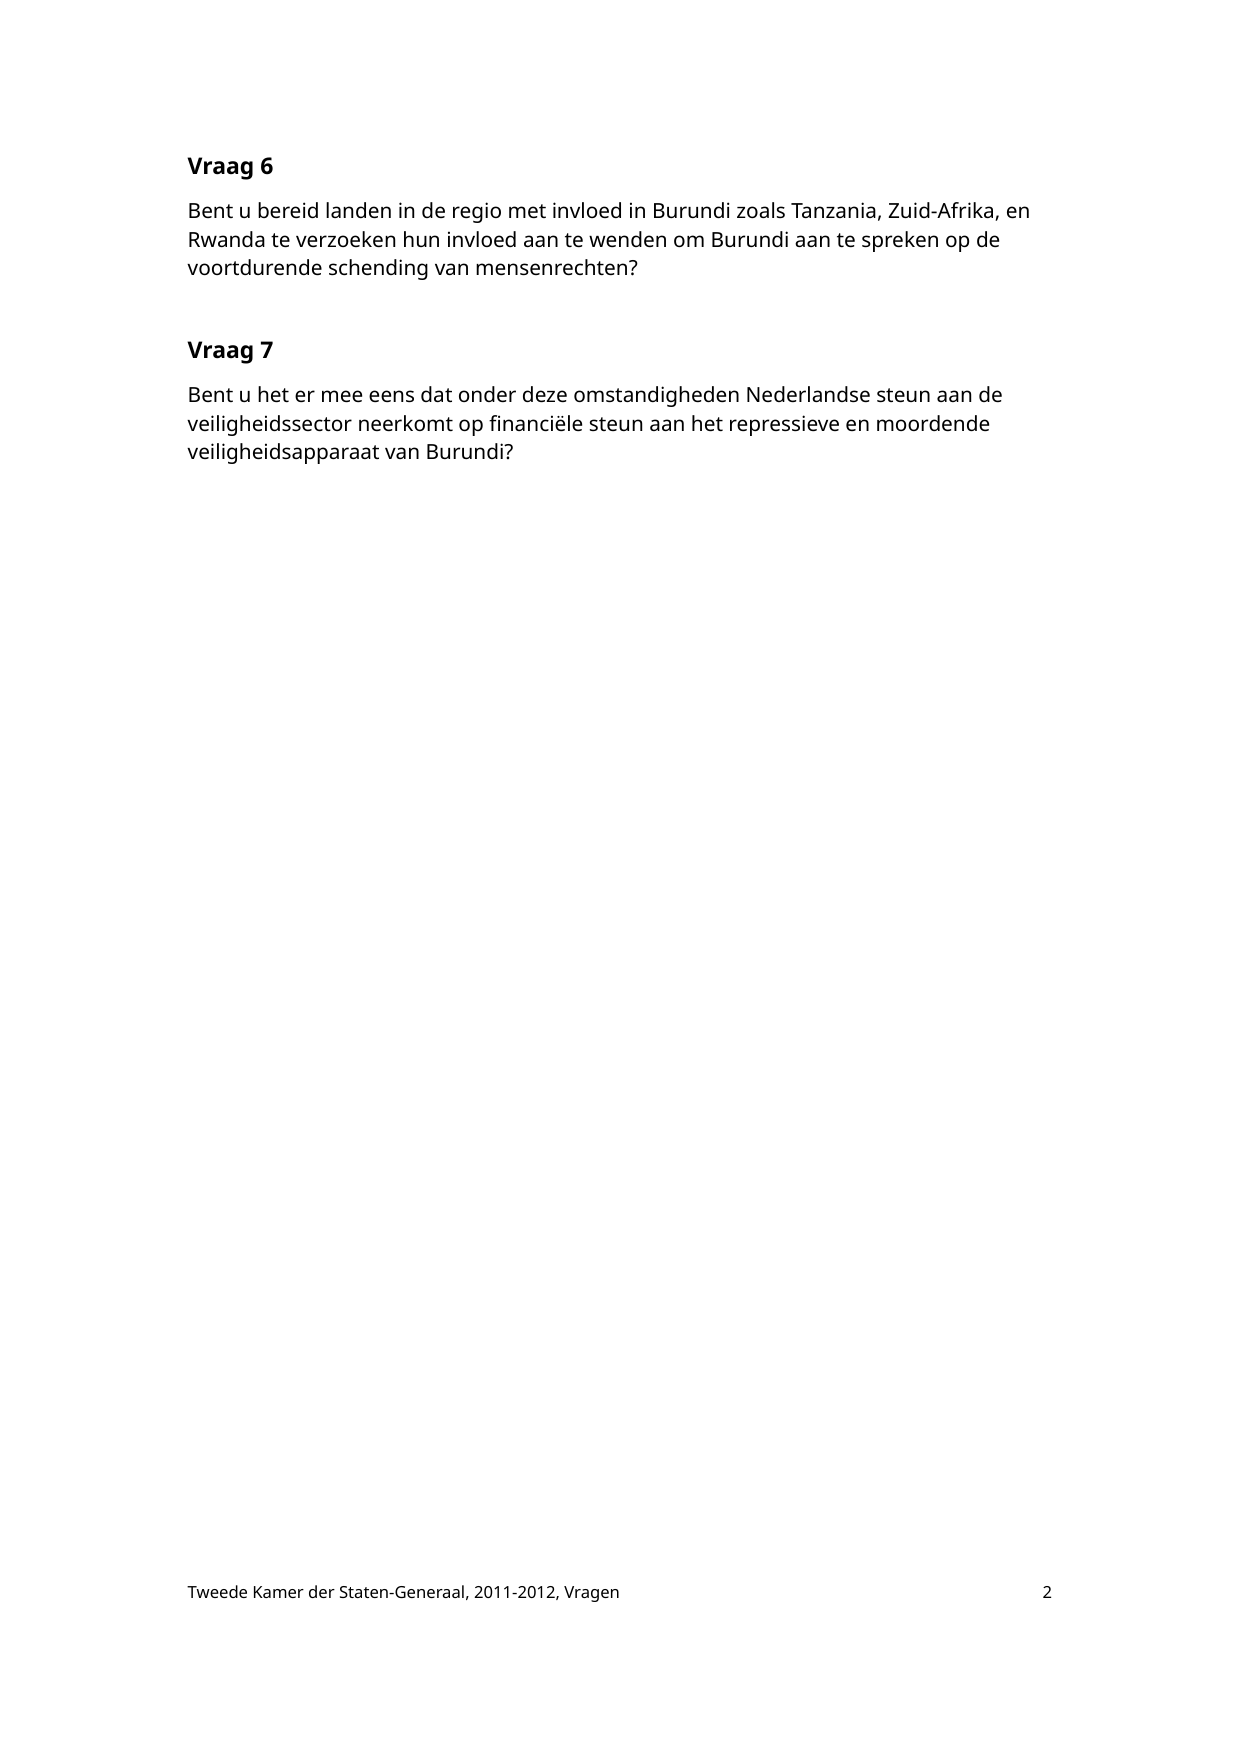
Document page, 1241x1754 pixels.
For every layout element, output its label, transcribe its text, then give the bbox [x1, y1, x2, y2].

subtitle Vraag 6 [187, 150, 1053, 181]
text Bent u het er mee eens dat onder deze omstandigheden Nederlandse steun aan de veiligheidssector neerkomt op financiële steun aan het repressieve en moordende veiligheidsapparaat van Burundi? [187, 380, 1053, 466]
text Bent u bereid landen in de regio met invloed in Burundi zoals Tanzania, Zuid-Afrika, en Rwanda te verzoeken hun invloed aan te wenden om Burundi aan te spreken op de voortdurende schending van mensenrechten? [187, 196, 1053, 282]
subtitle Vraag 7 [187, 334, 1053, 365]
